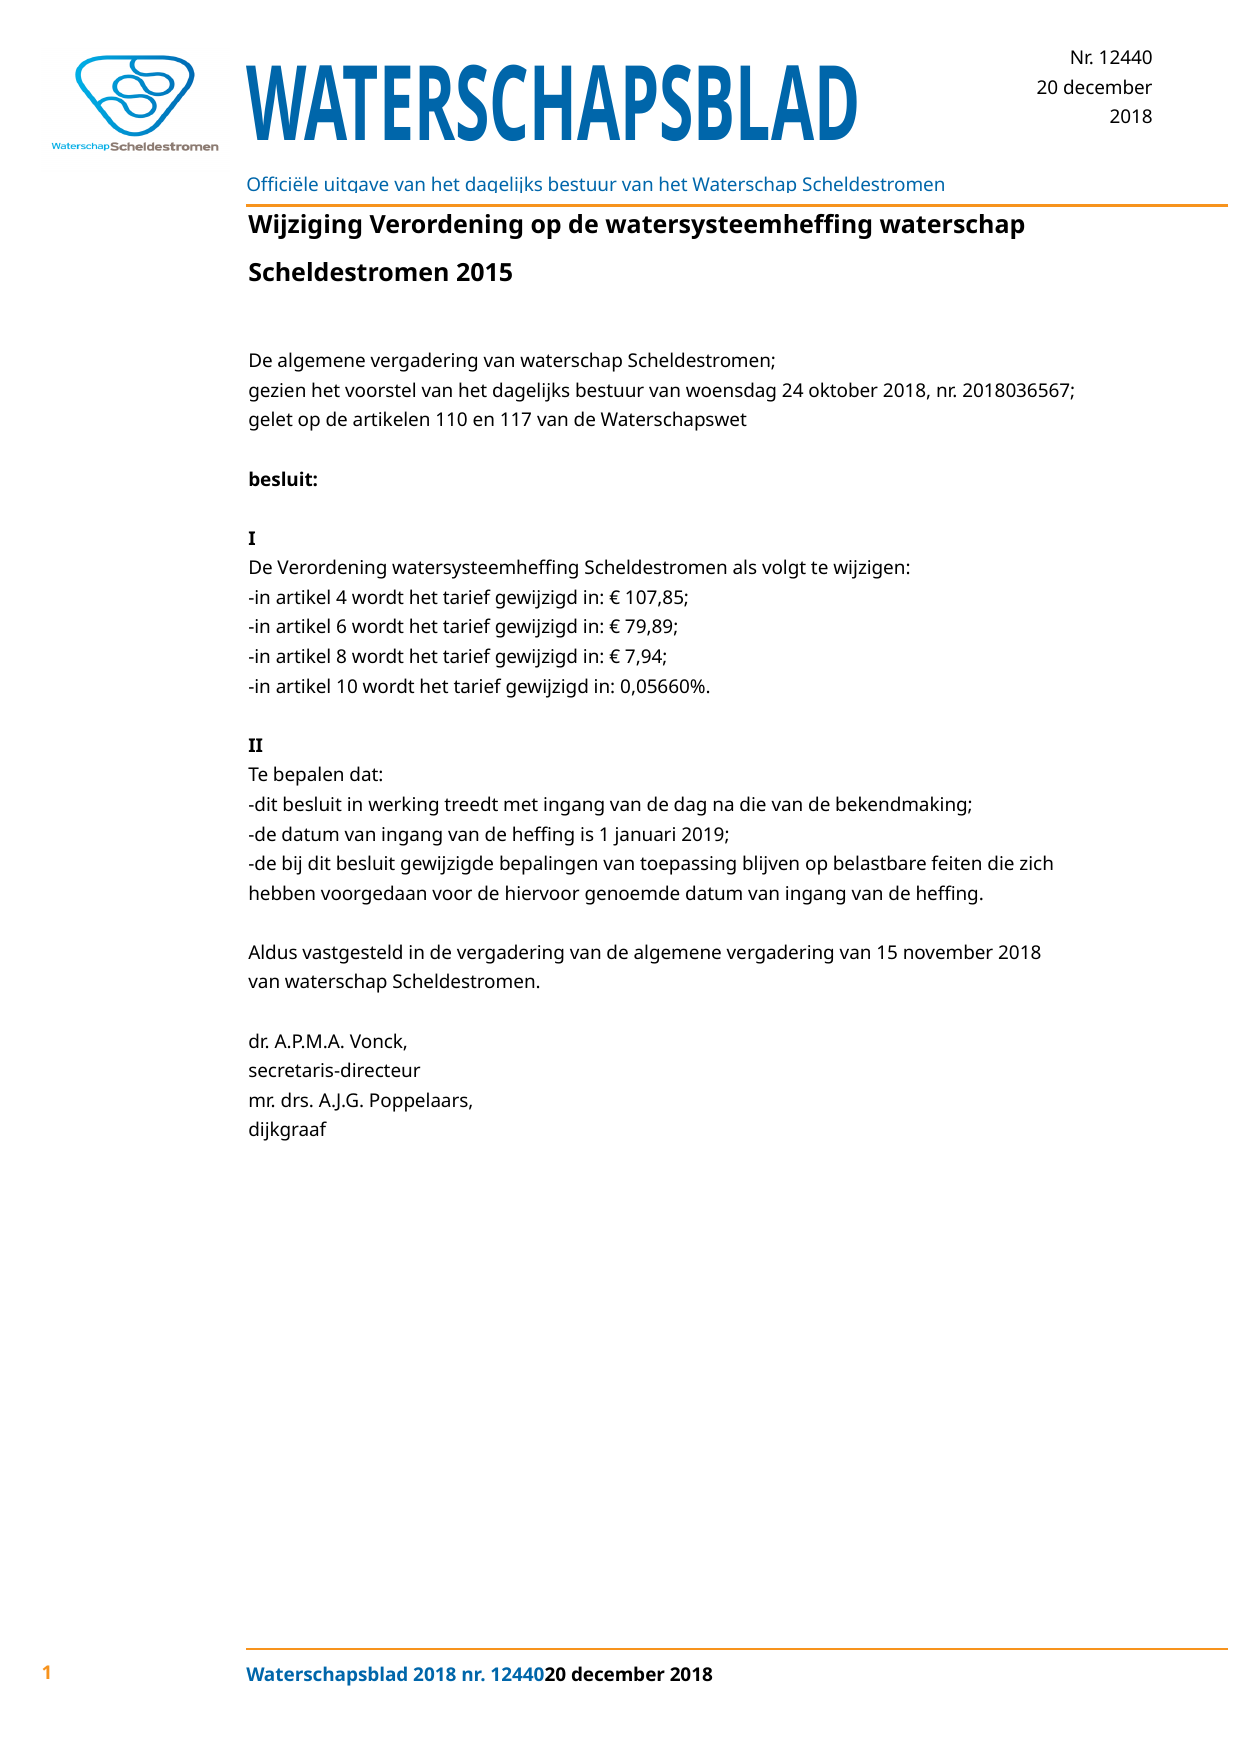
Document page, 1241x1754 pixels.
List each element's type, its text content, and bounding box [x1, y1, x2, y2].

text -de bij dit besluit gewijzigde bepalingen van toepassing blijven op belastbare feiten die zich [248, 850, 1152, 876]
text II [248, 732, 1152, 758]
text van waterschap Scheldestromen. [248, 969, 1152, 994]
text dijkgraaf [248, 1117, 1152, 1142]
text -in artikel 4 wordt het tarief gewijzigd in: € 107,85; [248, 584, 1152, 610]
text secretaris-directeur [248, 1057, 1152, 1083]
text gezien het voorstel van het dagelijks bestuur van woensdag 24 oktober 2018, nr. 2018036567; [248, 377, 1152, 403]
text -in artikel 6 wordt het tarief gewijzigd in: € 79,89; [248, 614, 1152, 639]
text dr. A.P.M.A. Vonck, [248, 1028, 1152, 1054]
text gelet op de artikelen 110 en 117 van de Waterschapswet [248, 407, 1152, 432]
text -de datum van ingang van de heffing is 1 januari 2019; [248, 821, 1152, 847]
text -dit besluit in werking treedt met ingang van de dag na die van de bekendmaking; [248, 791, 1152, 817]
text hebben voorgedaan voor de hiervoor genoemde datum van ingang van de heffing. [248, 880, 1152, 906]
text De Verordening watersysteemheffing Scheldestromen als volgt te wijzigen: [248, 554, 1152, 580]
text De algemene vergadering van waterschap Scheldestromen; [248, 347, 1152, 373]
text -in artikel 10 wordt het tarief gewijzigd in: 0,05660%. [248, 673, 1152, 699]
text Aldus vastgesteld in de vergadering van de algemene vergadering van 15 november 2018 [248, 939, 1152, 965]
text -in artikel 8 wordt het tarief gewijzigd in: € 7,94; [248, 643, 1152, 669]
text mr. drs. A.J.G. Poppelaars, [248, 1087, 1152, 1113]
text besluit: [248, 466, 1152, 492]
text Wijziging Verordening op de watersysteemheffing waterschap Scheldestromen 2015 [248, 207, 1152, 288]
text I [248, 525, 1152, 551]
picture [41, 47, 231, 172]
text Te bepalen dat: [248, 762, 1152, 787]
